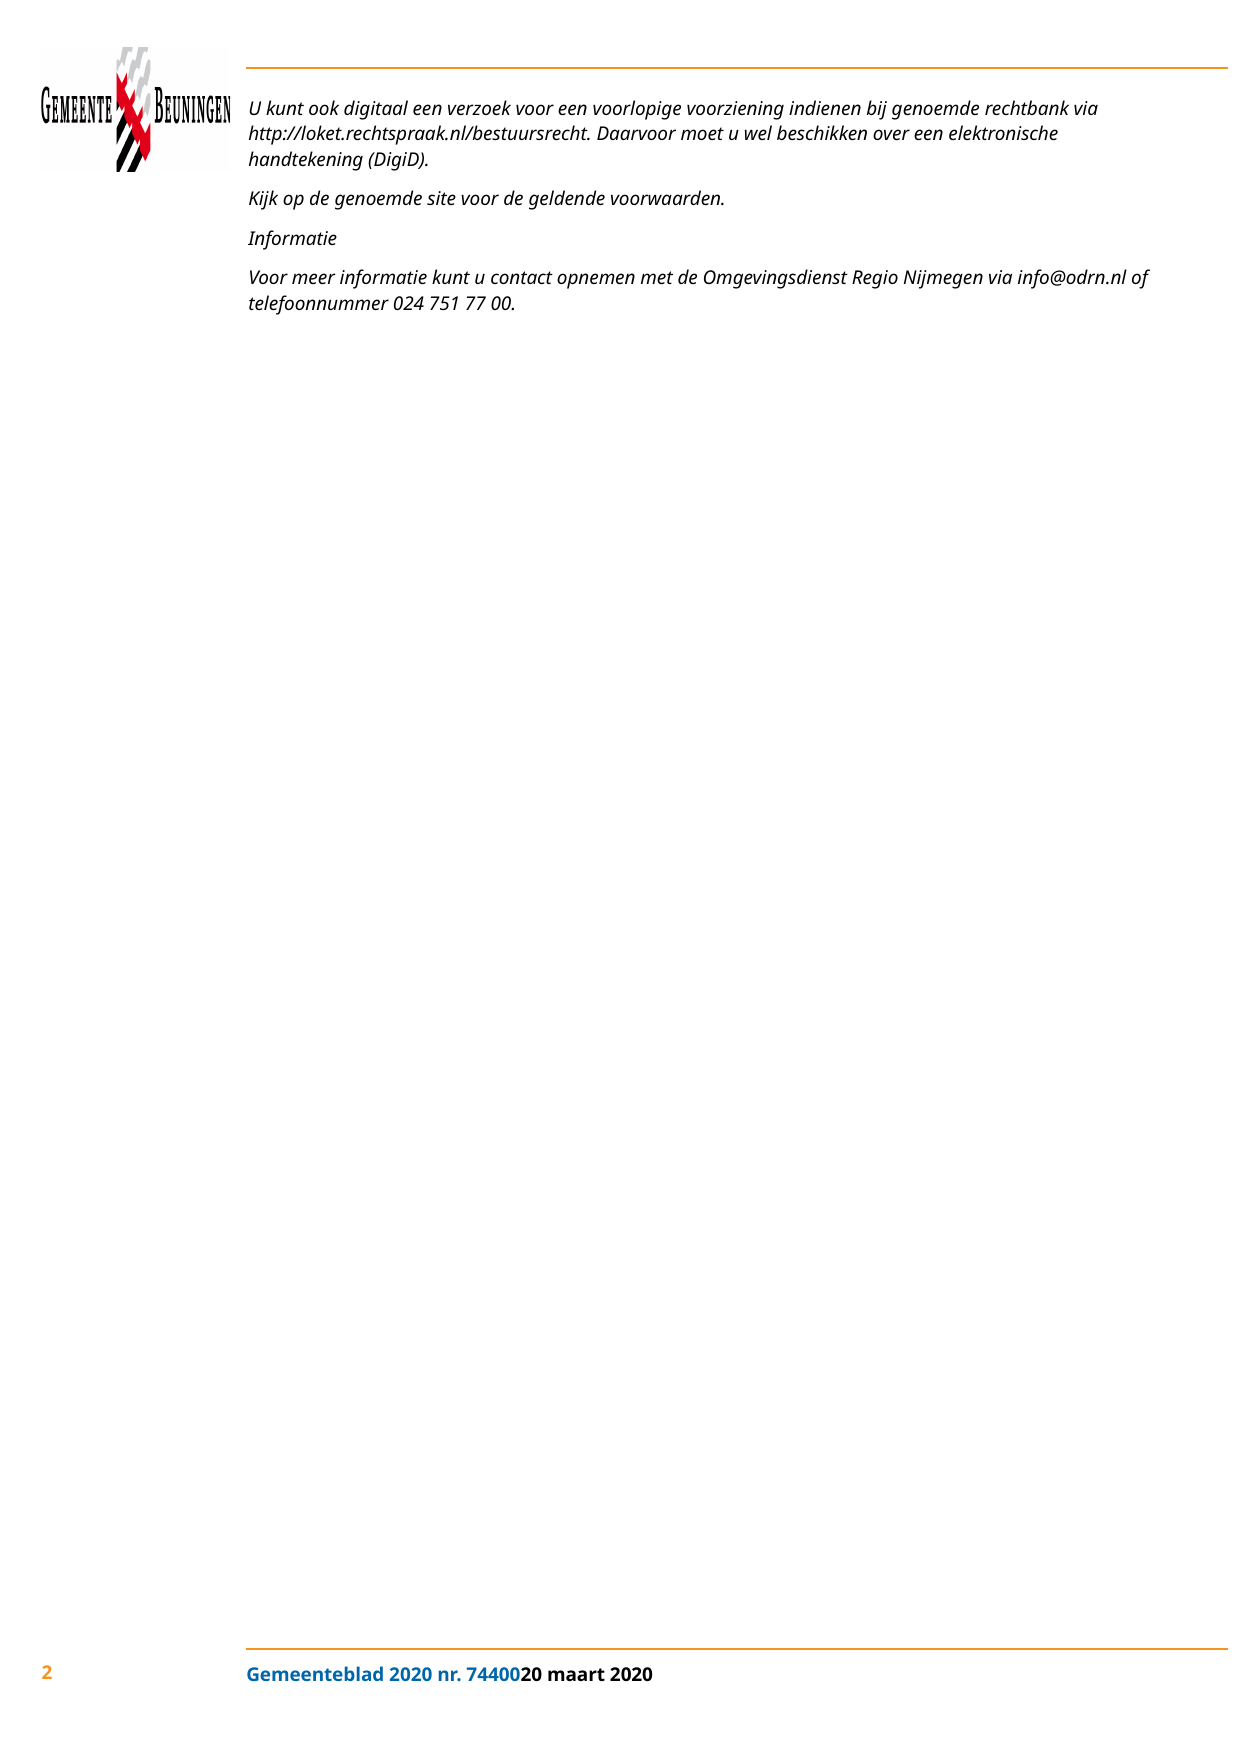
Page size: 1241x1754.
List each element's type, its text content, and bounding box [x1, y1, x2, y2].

text Informatie [248, 225, 1152, 251]
picture [41, 47, 231, 172]
text Kijk op de genoemde site voor de geldende voorwaarden. [248, 186, 1152, 211]
text U kunt ook digitaal een verzoek voor een voorlopige voorziening indienen bij genoemde rechtbank via http://loket.rechtspraak.nl/bestuursrecht. Daarvoor moet u wel beschikken over een elektronische handtekening (DigiD). [248, 95, 1152, 172]
text Voor meer informatie kunt u contact opnemen met de Omgevingsdienst Regio Nijmegen via info@odrn.nl of telefoonnummer 024 751 77 00. [248, 264, 1152, 316]
